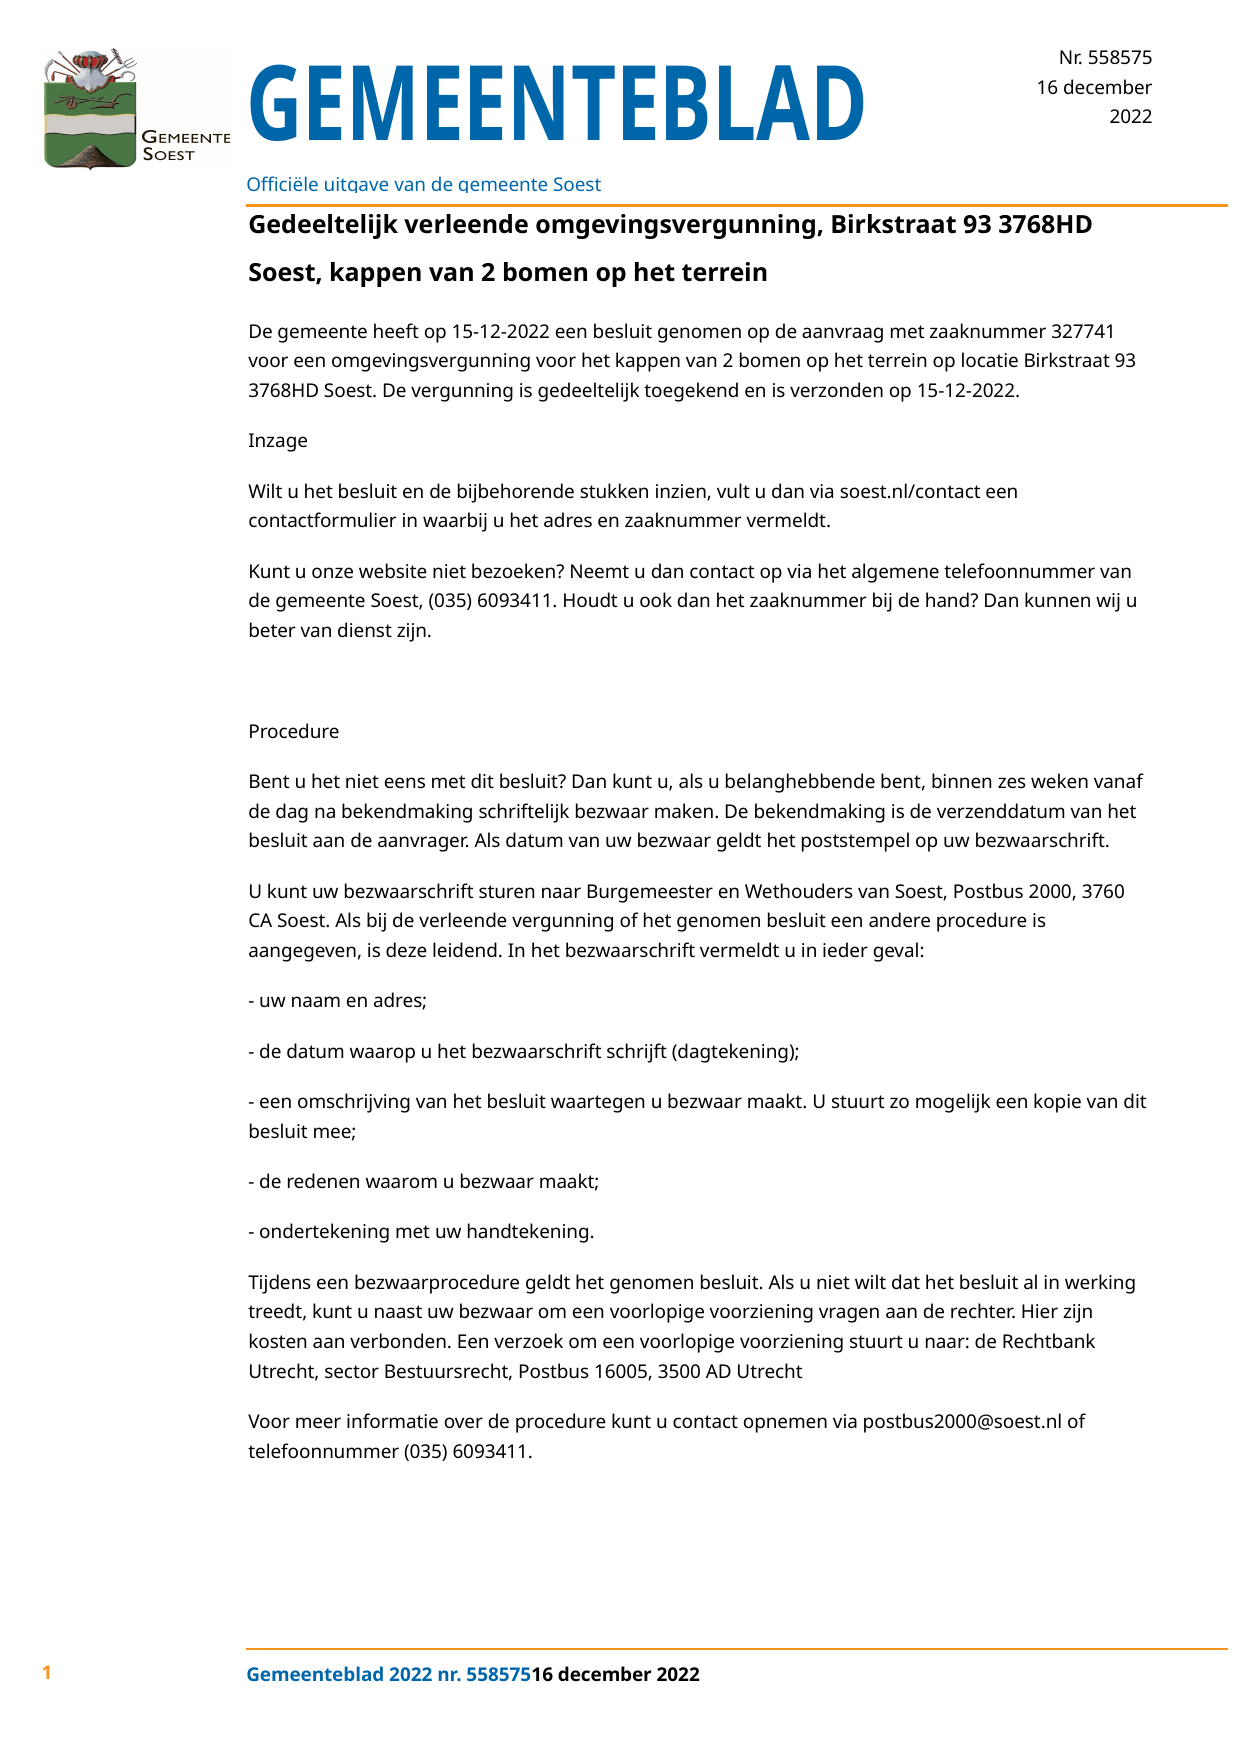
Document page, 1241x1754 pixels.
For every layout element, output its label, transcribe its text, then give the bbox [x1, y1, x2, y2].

text Inzage [248, 427, 1152, 453]
text Kunt u onze website niet bezoeken? Neemt u dan contact op via het algemene telefoonnummer van de gemeente Soest, (035) 6093411. Houdt u ook dan het zaaknummer bij de hand? Dan kunnen wij u beter van dienst zijn. [248, 558, 1152, 643]
text Tijdens een bezwaarprocedure geldt het genomen besluit. Als u niet wilt dat het besluit al in werking treedt, kunt u naast uw bezwaar om een voorlopige voorziening vragen aan de rechter. Hier zijn kosten aan verbonden. Een verzoek om een voorlopige voorziening stuurt u naar: de Rechtbank Utrecht, sector Bestuursrecht, Postbus 16005, 3500 AD Utrecht [248, 1269, 1152, 1384]
text Gedeeltelijk verleende omgevingsvergunning, Birkstraat 93 3768HD Soest, kappen van 2 bomen op het terrein [248, 207, 1152, 288]
text - ondertekening met uw handtekening. [248, 1219, 1152, 1244]
text Wilt u het besluit en de bijbehorende stukken inzien, vult u dan via soest.nl/contact een contactformulier in waarbij u het adres en zaaknummer vermeldt. [248, 478, 1152, 533]
text - de redenen waarom u bezwaar maakt; [248, 1168, 1152, 1194]
text - de datum waarop u het bezwaarschrift schrijft (dagtekening); [248, 1038, 1152, 1064]
picture [41, 47, 231, 172]
text Bent u het niet eens met dit besluit? Dan kunt u, als u belanghebbende bent, binnen zes weken vanaf de dag na bekendmaking schriftelijk bezwaar maken. De bekendmaking is de verzenddatum van het besluit aan de aanvrager. Als datum van uw bezwaar geldt het poststempel op uw bezwaarschrift. [248, 768, 1152, 853]
text U kunt uw bezwaarschrift sturen naar Burgemeester en Wethouders van Soest, Postbus 2000, 3760 CA Soest. Als bij de verleende vergunning of het genomen besluit een andere procedure is aangegeven, is deze leidend. In het bezwaarschrift vermeldt u in ieder geval: [248, 878, 1152, 963]
text Voor meer informatie over de procedure kunt u contact opnemen via postbus2000@soest.nl of telefoonnummer (035) 6093411. [248, 1408, 1152, 1464]
text De gemeente heeft op 15-12-2022 een besluit genomen op de aanvraag met zaaknummer 327741 voor een omgevingsvergunning voor het kappen van 2 bomen op het terrein op locatie Birkstraat 93 3768HD Soest. De vergunning is gedeeltelijk toegekend en is verzonden op 15-12-2022. [248, 318, 1152, 403]
text Procedure [248, 718, 1152, 744]
text - een omschrijving van het besluit waartegen u bezwaar maakt. U stuurt zo mogelijk een kopie van dit besluit mee; [248, 1088, 1152, 1144]
text - uw naam en adres; [248, 987, 1152, 1013]
